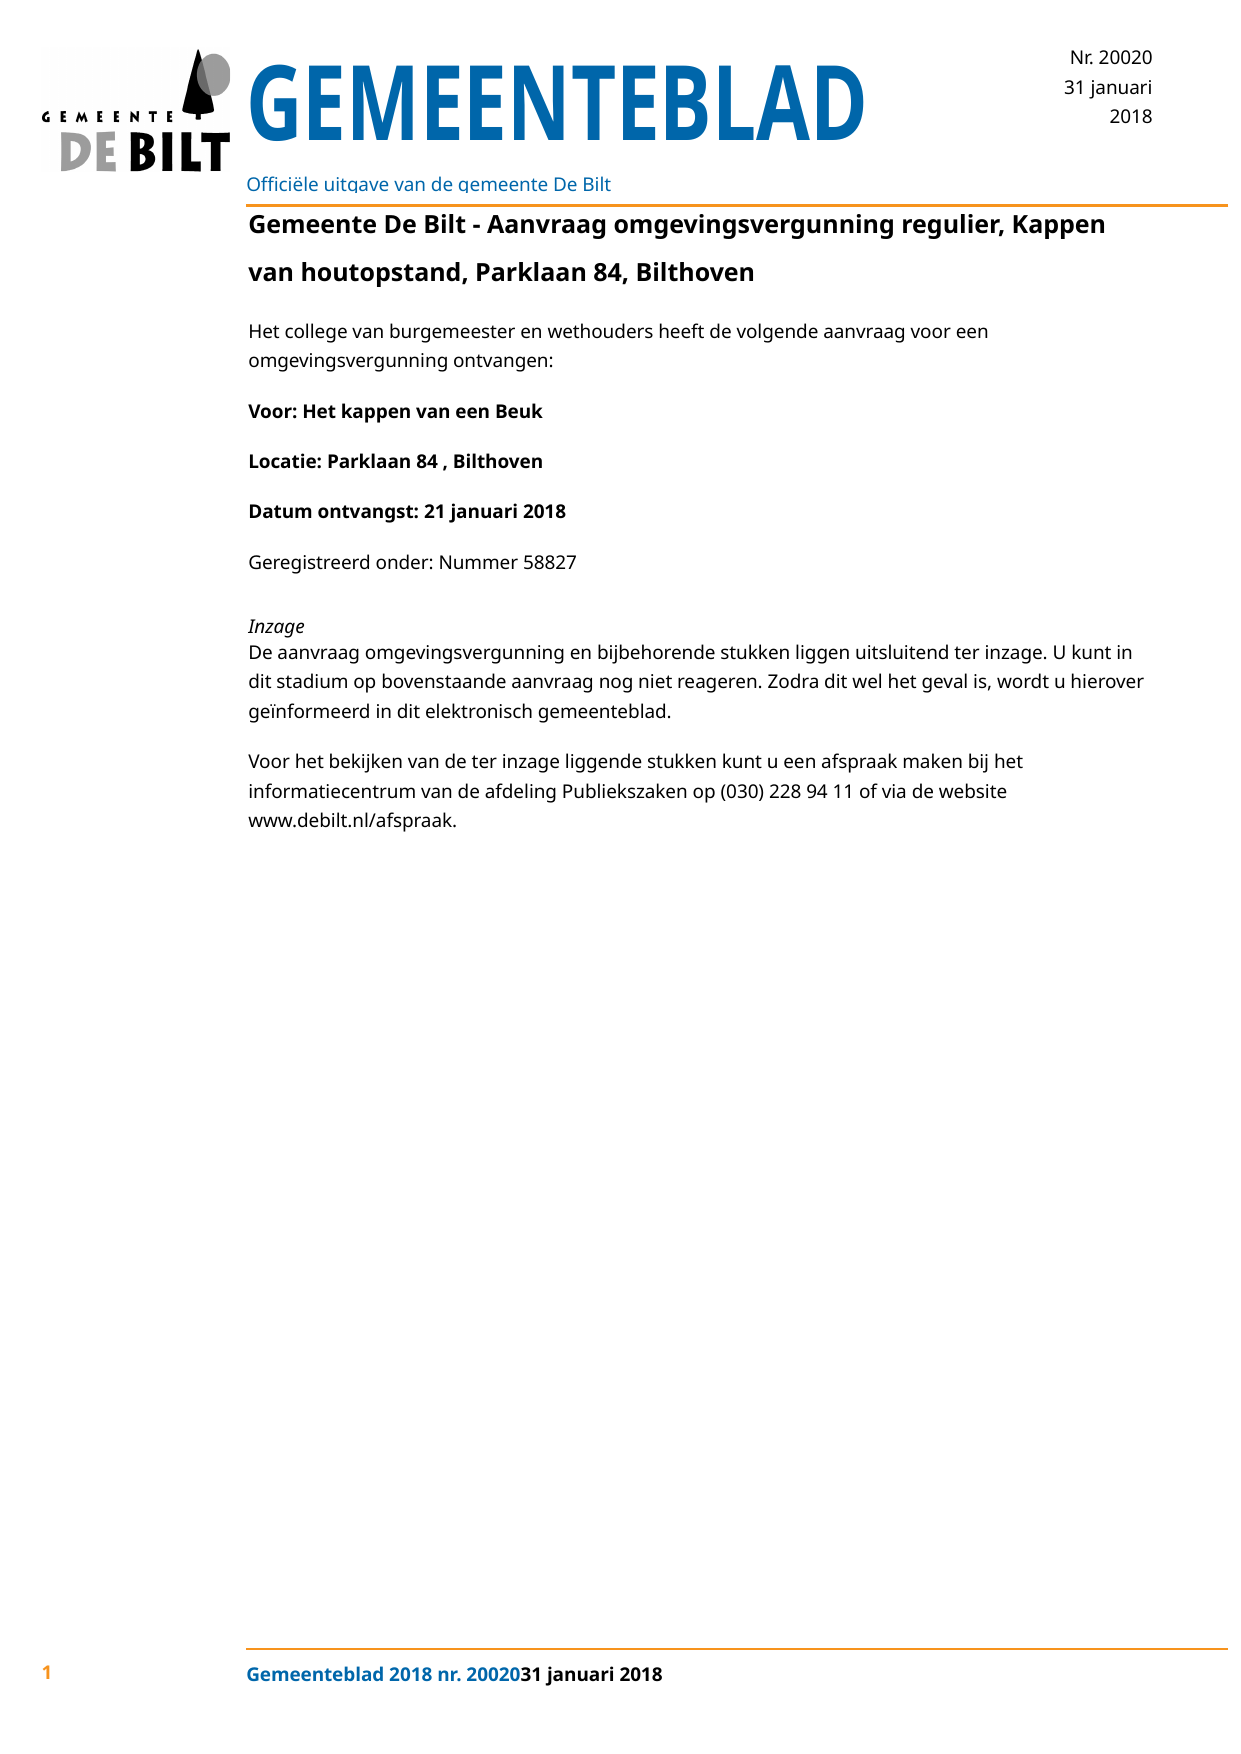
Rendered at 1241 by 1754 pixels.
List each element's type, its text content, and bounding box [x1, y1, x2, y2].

text Voor: Het kappen van een Beuk [248, 398, 1152, 424]
text Locatie: Parklaan 84 , Bilthoven [248, 448, 1152, 474]
text Inzage [248, 613, 1152, 639]
text De aanvraag omgevingsvergunning en bijbehorende stukken liggen uitsluitend ter inzage. U kunt in dit stadium op bovenstaande aanvraag nog niet reageren. Zodra dit wel het geval is, wordt u hierover geïnformeerd in dit elektronisch gemeenteblad. [248, 639, 1152, 724]
text Het college van burgemeester en wethouders heeft de volgende aanvraag voor een omgevingsvergunning ontvangen: [248, 318, 1152, 373]
text Voor het bekijken van de ter inzage liggende stukken kunt u een afspraak maken bij het informatiecentrum van de afdeling Publiekszaken op (030) 228 94 11 of via de website www.debilt.nl/afspraak. [248, 748, 1152, 833]
text Datum ontvangst: 21 januari 2018 [248, 499, 1152, 524]
picture [41, 47, 231, 172]
text Gemeente De Bilt - Aanvraag omgevingsvergunning regulier, Kappen van houtopstand, Parklaan 84, Bilthoven [248, 207, 1152, 288]
text Geregistreerd onder: Nummer 58827 [248, 549, 1152, 575]
